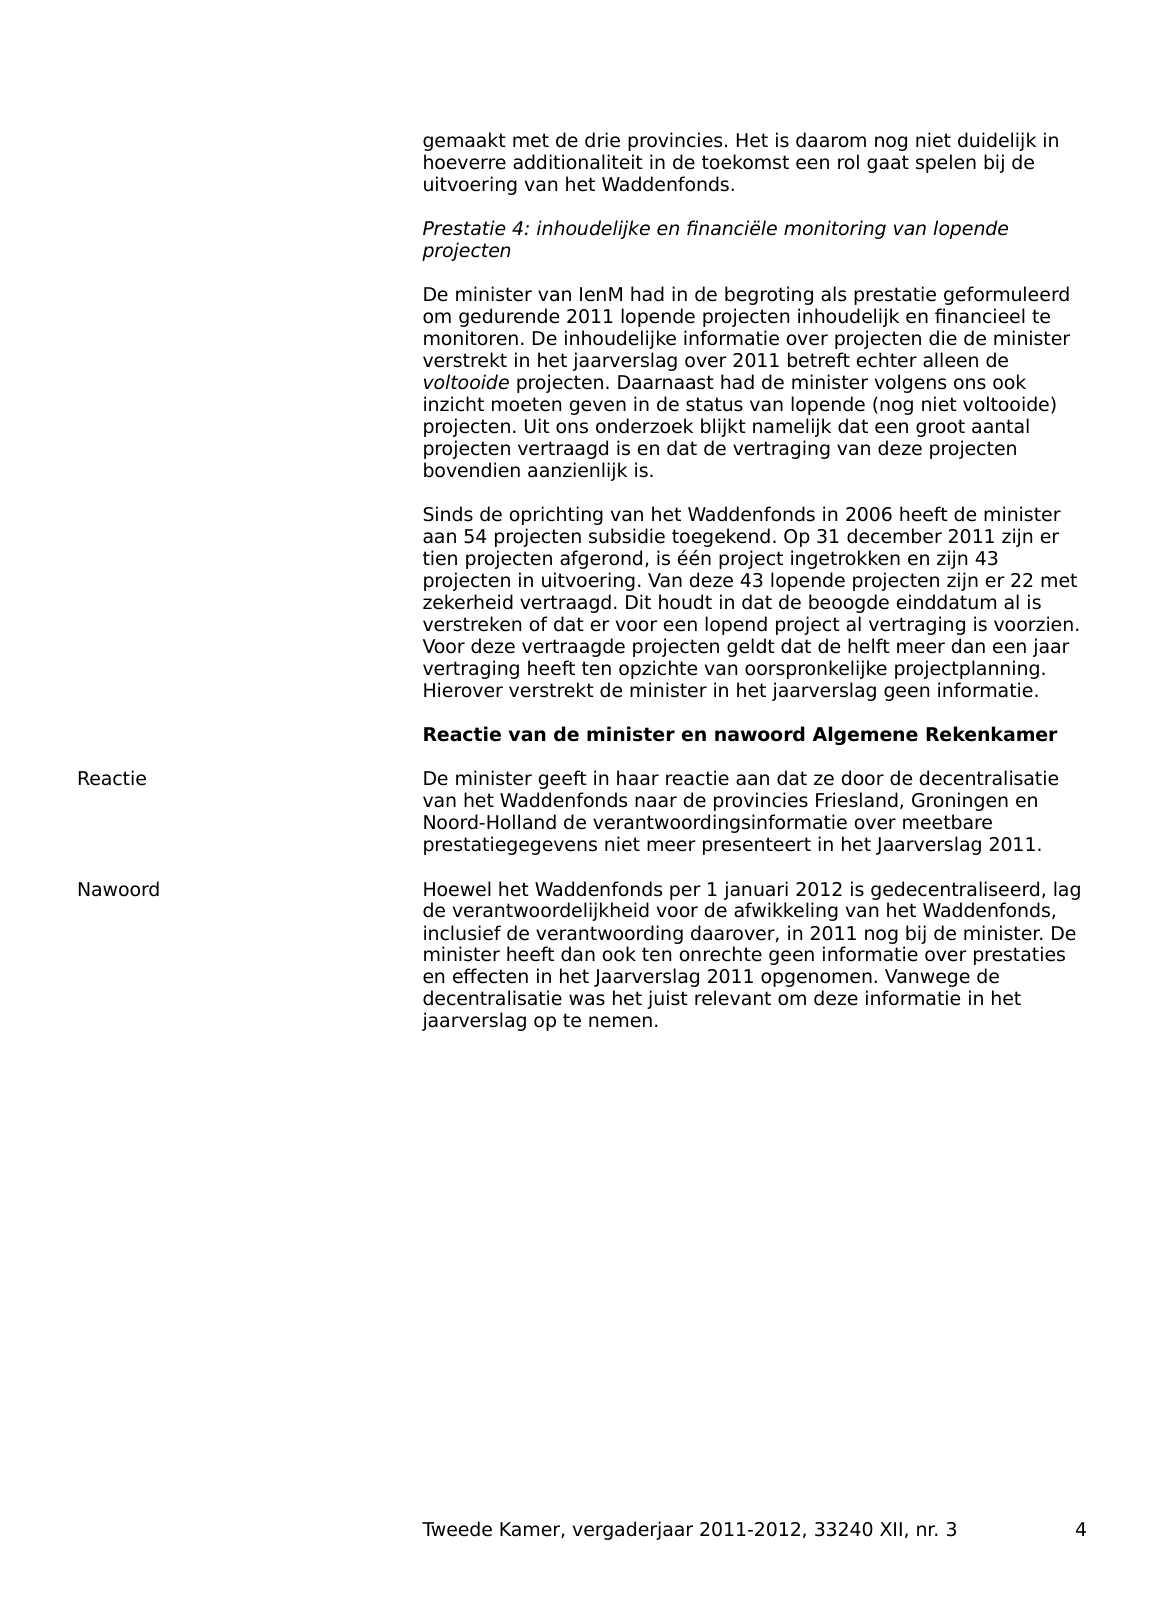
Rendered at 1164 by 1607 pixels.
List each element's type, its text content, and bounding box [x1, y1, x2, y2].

text De minister van IenM had in de begroting als prestatie geformuleerd om gedurende 2011 lopende projecten inhoudelijk en financieel te monitoren. De inhoudelijke informatie over projecten die de minister verstrekt in het jaarverslag over 2011 betreft echter alleen de voltooide projecten. Daarnaast had de minister volgens ons ook inzicht moeten geven in de status van lopende (nog niet voltooide) projecten. Uit ons onderzoek blijkt namelijk dat een groot aantal projecten vertraagd is en dat de vertraging van deze projecten bovendien aanzienlijk is. [422, 284, 1087, 482]
text Sinds de oprichting van het Waddenfonds in 2006 heeft de minister aan 54 projecten subsidie toegekend. Op 31 december 2011 zijn er tien projecten afgerond, is één project ingetrokken en zijn 43 projecten in uitvoering. Van deze 43 lopende projecten zijn er 22 met zekerheid vertraagd. Dit houdt in dat de beoogde einddatum al is verstreken of dat er voor een lopend project al vertraging is voorzien. Voor deze vertraagde projecten geldt dat de helft meer dan een jaar vertraging heeft ten opzichte van oorspronkelijke projectplanning. Hierover verstrekt de minister in het jaarverslag geen informatie. [422, 504, 1087, 702]
text Nawoord [77, 878, 399, 900]
text gemaakt met de drie provincies. Het is daarom nog niet duidelijk in hoeverre additionaliteit in de toekomst een rol gaat spelen bij de uitvoering van het Waddenfonds. [422, 130, 1087, 196]
text Hoewel het Waddenfonds per 1 januari 2012 is gedecentraliseerd, lag de verantwoordelijkheid voor de afwikkeling van het Waddenfonds, inclusief de verantwoording daarover, in 2011 nog bij de minister. De minister heeft dan ook ten onrechte geen informatie over prestaties en effecten in het Jaarverslag 2011 opgenomen. Vanwege de decentralisatie was het juist relevant om deze informatie in het jaarverslag op te nemen. [422, 878, 1087, 1032]
subtitle Prestatie 4: inhoudelijke en financiële monitoring van lopende projecten [422, 218, 1087, 262]
text Reactie [77, 768, 399, 790]
text De minister geeft in haar reactie aan dat ze door de decentralisatie van het Waddenfonds naar de provincies Friesland, Groningen en Noord-Holland de verantwoordingsinformatie over meetbare prestatiegegevens niet meer presenteert in het Jaarverslag 2011. [422, 768, 1087, 856]
subtitle Reactie van de minister en nawoord Algemene Rekenkamer [422, 724, 1087, 746]
